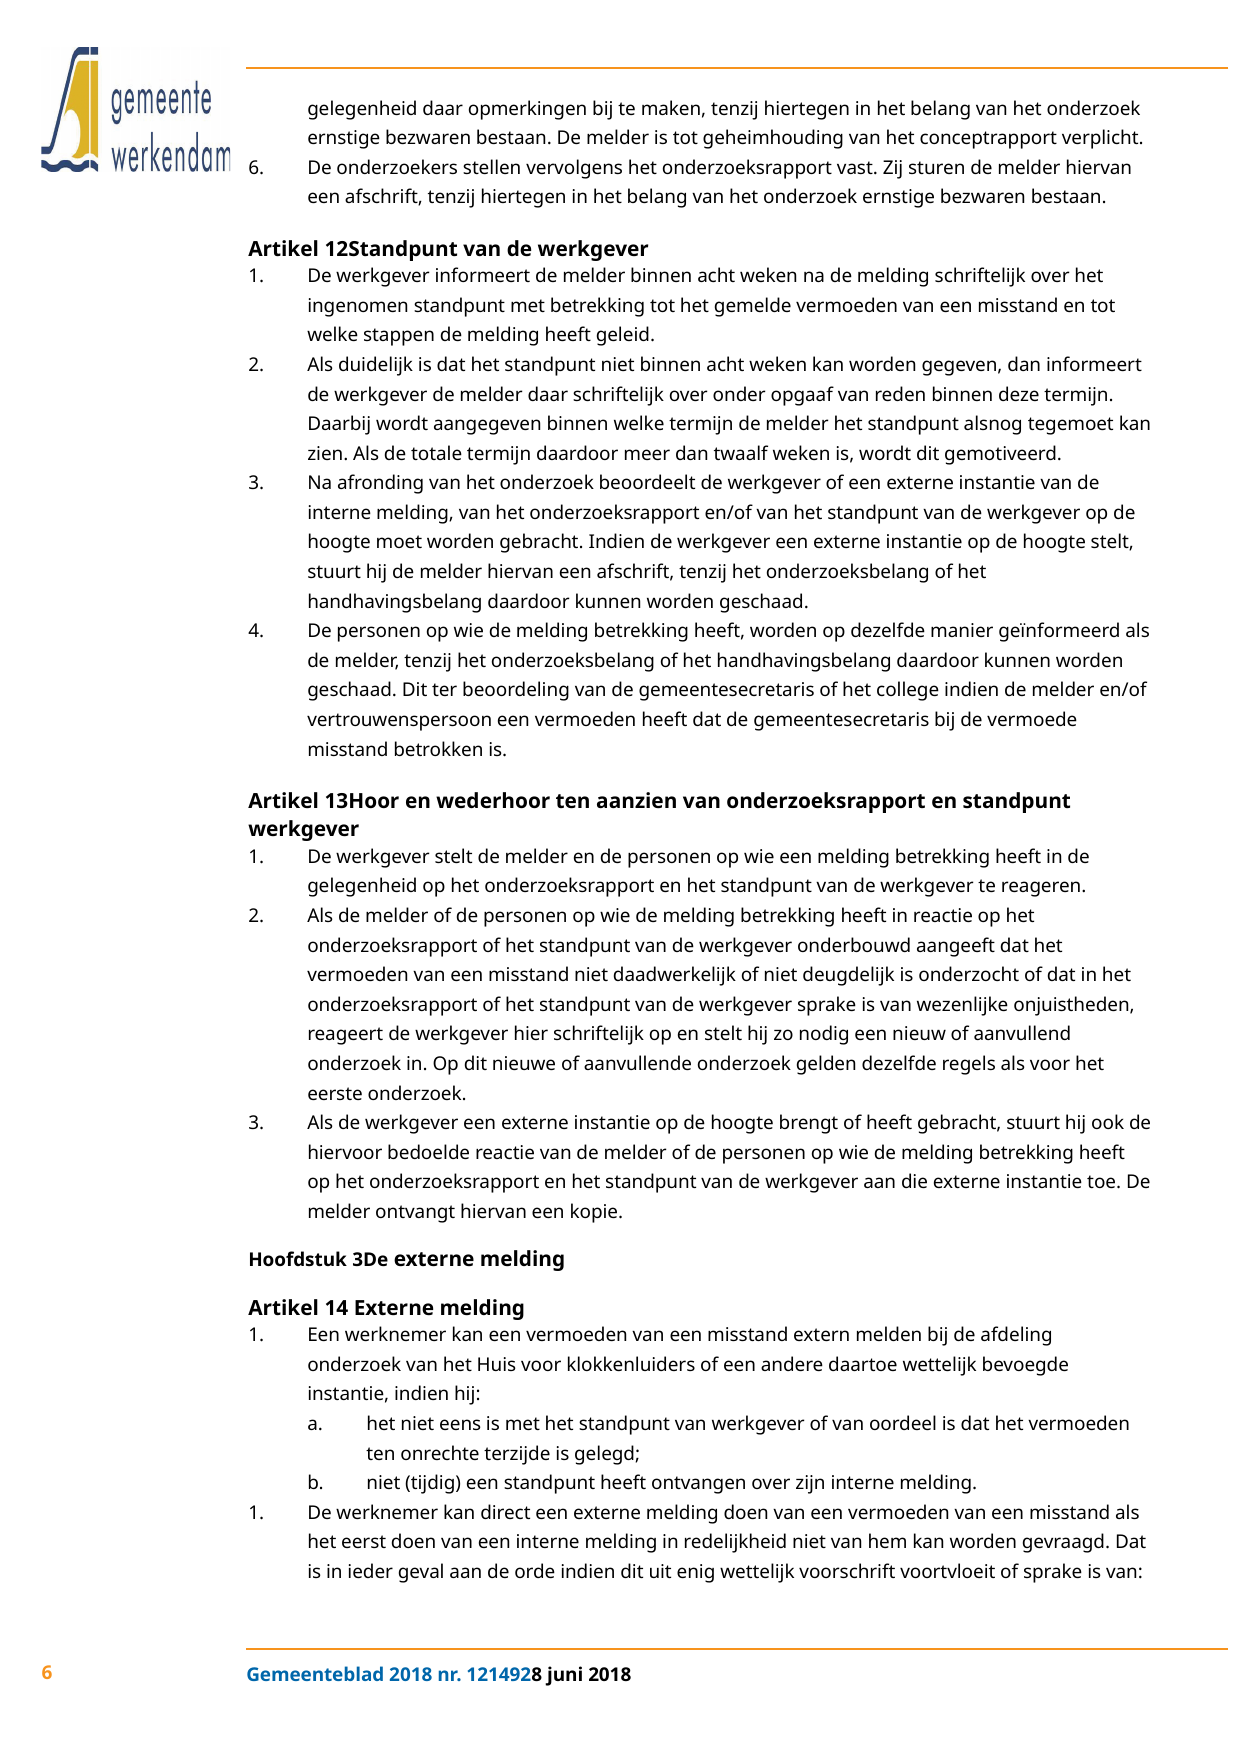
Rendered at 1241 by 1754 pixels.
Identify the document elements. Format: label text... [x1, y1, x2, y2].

list Als duidelijk is dat het standpunt niet binnen acht weken kan worden gegeven, dan informeert de werkgever de melder daar schriftelijk over onder opgaaf van reden binnen deze termijn. Daarbij wordt aangegeven binnen welke termijn de melder het standpunt alsnog tegemoet kan zien. Als de totale termijn daardoor meer dan twaalf weken is, wordt dit gemotiveerd. [248, 351, 1152, 466]
text Hoofdstuk 3De externe melding [248, 1244, 1152, 1272]
list Na afronding van het onderzoek beoordeelt de werkgever of een externe instantie van de interne melding, van het onderzoeksrapport en/of van het standpunt van de werkgever op de hoogte moet worden gebracht. Indien de werkgever een externe instantie op de hoogte stelt, stuurt hij de melder hiervan een afschrift, tenzij het onderzoeksbelang of het handhavingsbelang daardoor kunnen worden geschaad. [248, 469, 1152, 613]
list De werkgever stelt de melder en de personen op wie een melding betrekking heeft in de gelegenheid op het onderzoeksrapport en het standpunt van de werkgever te reageren. [248, 843, 1152, 898]
picture [41, 47, 231, 172]
text Artikel 13Hoor en wederhoor ten aanzien van onderzoeksrapport en standpunt werkgever [248, 786, 1152, 843]
text Artikel 14 Externe melding [248, 1293, 1152, 1321]
list De personen op wie de melding betrekking heeft, worden op dezelfde manier geïnformeerd als de melder, tenzij het onderzoeksbelang of het handhavingsbelang daardoor kunnen worden geschaad. Dit ter beoordeling van de gemeentesecretaris of het college indien de melder en/of vertrouwenspersoon een vermoeden heeft dat de gemeentesecretaris bij de vermoede misstand betrokken is. [248, 617, 1152, 761]
list gelegenheid daar opmerkingen bij te maken, tenzij hiertegen in het belang van het onderzoek ernstige bezwaren bestaan. De melder is tot geheimhouding van het conceptrapport verplicht. [248, 95, 1152, 150]
list Een werknemer kan een vermoeden van een misstand extern melden bij de afdeling onderzoek van het Huis voor klokkenluiders of een andere daartoe wettelijk bevoegde instantie, indien hij: [248, 1321, 1152, 1406]
list De werkgever informeert de melder binnen acht weken na de melding schriftelijk over het ingenomen standpunt met betrekking tot het gemelde vermoeden van een misstand en tot welke stappen de melding heeft geleid. [248, 262, 1152, 347]
list niet (tijdig) een standpunt heeft ontvangen over zijn interne melding. [307, 1469, 1152, 1495]
list Als de werkgever een externe instantie op de hoogte brengt of heeft gebracht, stuurt hij ook de hiervoor bedoelde reactie van de melder of de personen op wie de melding betrekking heeft op het onderzoeksrapport en het standpunt van de werkgever aan die externe instantie toe. De melder ontvangt hiervan een kopie. [248, 1109, 1152, 1224]
list De werknemer kan direct een externe melding doen van een vermoeden van een misstand als het eerst doen van een interne melding in redelijkheid niet van hem kan worden gevraagd. Dat is in ieder geval aan de orde indien dit uit enig wettelijk voorschrift voortvloeit of sprake is van: [248, 1499, 1152, 1584]
list Als de melder of de personen op wie de melding betrekking heeft in reactie op het onderzoeksrapport of het standpunt van de werkgever onderbouwd aangeeft dat het vermoeden van een misstand niet daadwerkelijk of niet deugdelijk is onderzocht of dat in het onderzoeksrapport of het standpunt van de werkgever sprake is van wezenlijke onjuistheden, reageert de werkgever hier schriftelijk op en stelt hij zo nodig een nieuw of aanvullend onderzoek in. Op dit nieuwe of aanvullende onderzoek gelden dezelfde regels als voor het eerste onderzoek. [248, 902, 1152, 1105]
list De onderzoekers stellen vervolgens het onderzoeksrapport vast. Zij sturen de melder hiervan een afschrift, tenzij hiertegen in het belang van het onderzoek ernstige bezwaren bestaan. [248, 154, 1152, 209]
list het niet eens is met het standpunt van werkgever of van oordeel is dat het vermoeden ten onrechte terzijde is gelegd; [307, 1410, 1152, 1465]
text Artikel 12Standpunt van de werkgever [248, 234, 1152, 262]
